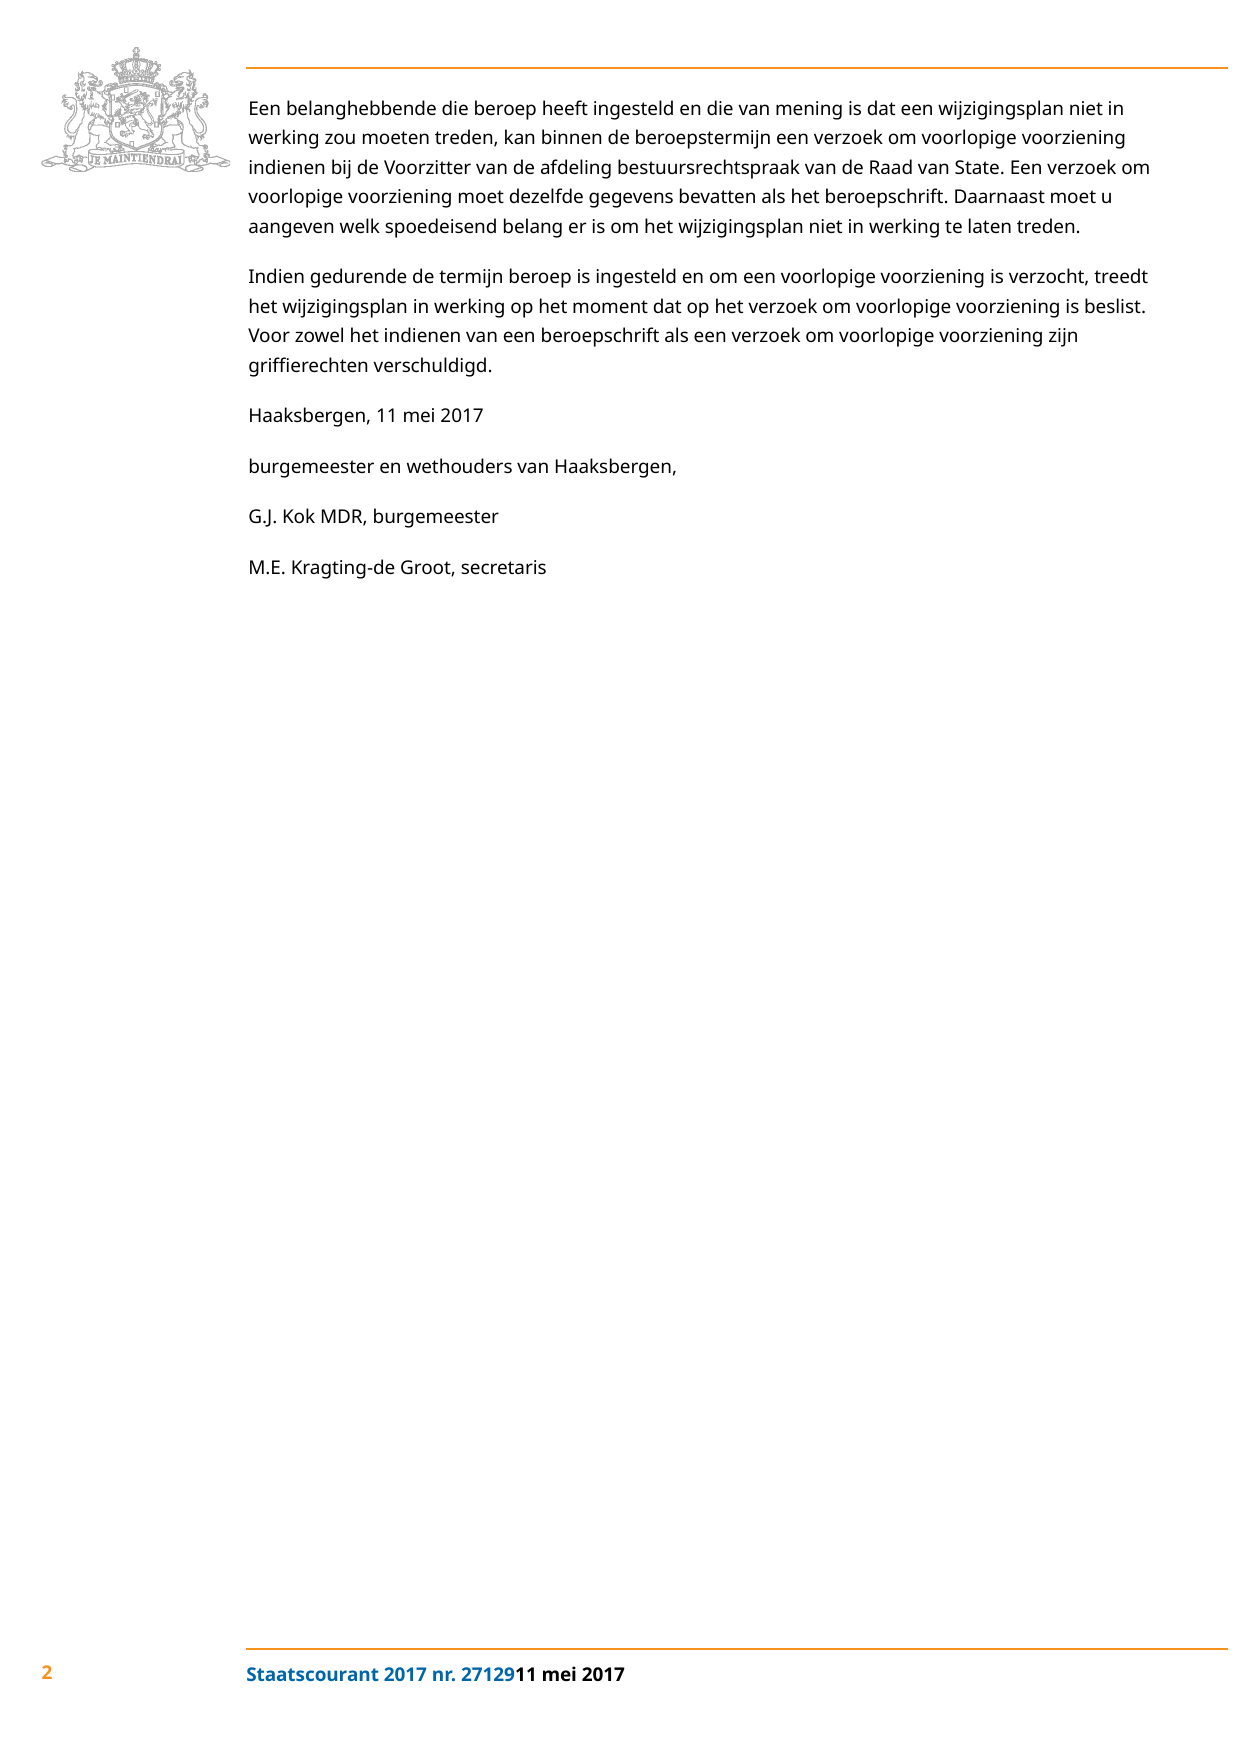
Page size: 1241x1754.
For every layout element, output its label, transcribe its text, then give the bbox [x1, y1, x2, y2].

text M.E. Kragting-de Groot, secretaris [248, 554, 1152, 580]
text Haaksbergen, 11 mei 2017 [248, 403, 1152, 428]
text Indien gedurende de termijn beroep is ingesteld en om een voorlopige voorziening is verzocht, treedt het wijzigingsplan in werking op het moment dat op het verzoek om voorlopige voorziening is beslist. Voor zowel het indienen van een beroepschrift als een verzoek om voorlopige voorziening zijn griffierechten verschuldigd. [248, 263, 1152, 378]
text G.J. Kok MDR, burgemeester [248, 503, 1152, 529]
text burgemeester en wethouders van Haaksbergen, [248, 453, 1152, 479]
text Een belanghebbende die beroep heeft ingesteld en die van mening is dat een wijzigingsplan niet in werking zou moeten treden, kan binnen de beroepstermijn een verzoek om voorlopige voorziening indienen bij de Voorzitter van de afdeling bestuursrechtspraak van de Raad van State. Een verzoek om voorlopige voorziening moet dezelfde gegevens bevatten als het beroepschrift. Daarnaast moet u aangeven welk spoedeisend belang er is om het wijzigingsplan niet in werking te laten treden. [248, 95, 1152, 239]
picture [41, 47, 231, 172]
